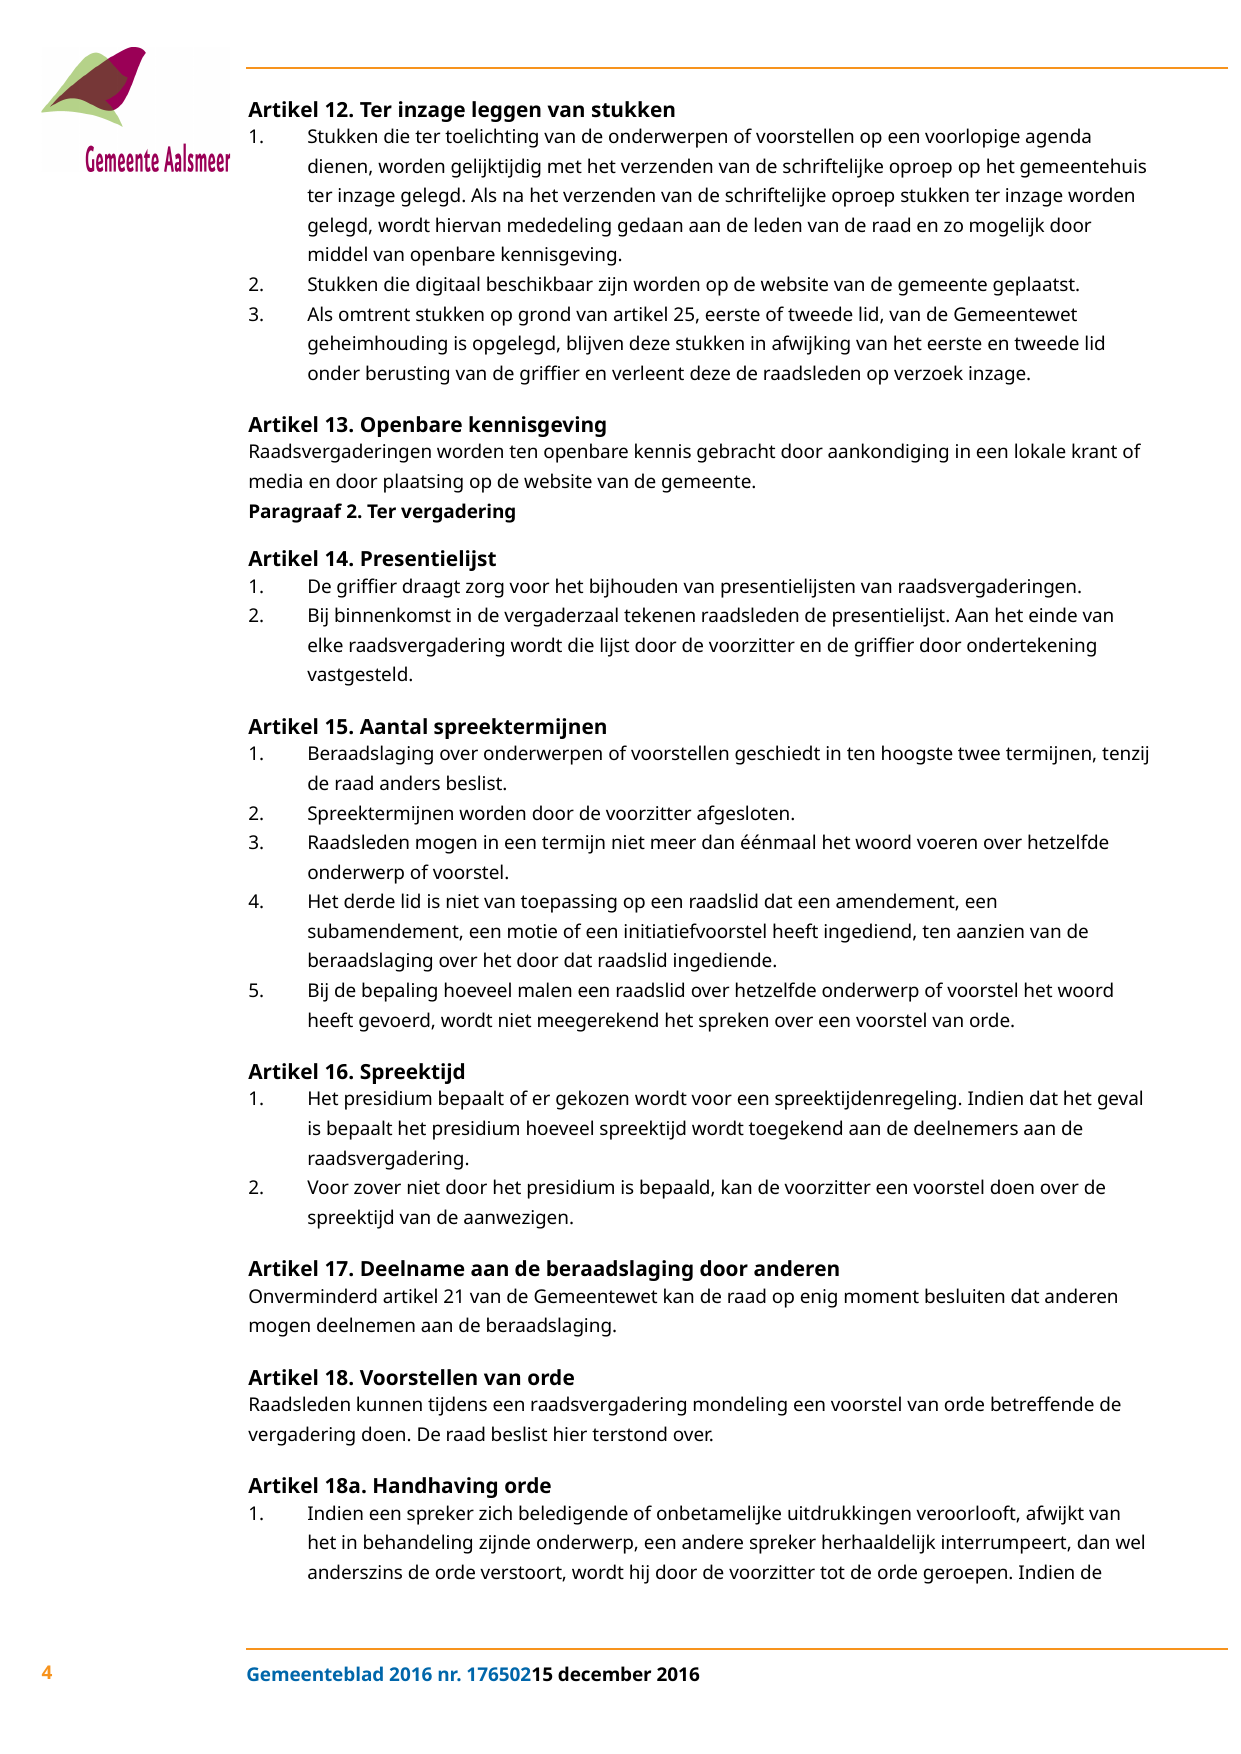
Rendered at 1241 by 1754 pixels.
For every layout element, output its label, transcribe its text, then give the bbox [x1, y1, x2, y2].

list Het presidium bepaalt of er gekozen wordt voor een spreektijdenregeling. Indien dat het geval is bepaalt het presidium hoeveel spreektijd wordt toegekend aan de deelnemers aan de raadsvergadering. [248, 1086, 1152, 1171]
list Beraadslaging over onderwerpen of voorstellen geschiedt in ten hoogste twee termijnen, tenzij de raad anders beslist. [248, 741, 1152, 796]
list Het derde lid is niet van toepassing op een raadslid dat een amendement, een subamendement, een motie of een initiatiefvoorstel heeft ingediend, ten aanzien van de beraadslaging over het door dat raadslid ingediende. [248, 888, 1152, 973]
list Bij de bepaling hoeveel malen een raadslid over hetzelfde onderwerp of voorstel het woord heeft gevoerd, wordt niet meegerekend het spreken over een voorstel van orde. [248, 977, 1152, 1032]
list Spreektermijnen worden door de voorzitter afgesloten. [248, 800, 1152, 825]
text Artikel 14. Presentielijst [248, 544, 1152, 573]
list Stukken die ter toelichting van de onderwerpen of voorstellen op een voorlopige agenda dienen, worden gelijktijdig met het verzenden van de schriftelijke oproep op het gemeentehuis ter inzage gelegd. Als na het verzenden van de schriftelijke oproep stukken ter inzage worden gelegd, wordt hiervan mededeling gedaan aan de leden van de raad en zo mogelijk door middel van openbare kennisgeving. [248, 123, 1152, 267]
text Raadsvergaderingen worden ten openbare kennis gebracht door aankondiging in een lokale krant of media en door plaatsing op de website van de gemeente. [248, 439, 1152, 494]
text Onverminderd artikel 21 van de Gemeentewet kan de raad op enig moment besluiten dat anderen mogen deelnemen aan de beraadslaging. [248, 1283, 1152, 1338]
list Raadsleden mogen in een termijn niet meer dan éénmaal het woord voeren over hetzelfde onderwerp of voorstel. [248, 829, 1152, 884]
picture [41, 47, 231, 172]
text Paragraaf 2. Ter vergadering [248, 498, 1152, 524]
text Artikel 15. Aantal spreektermijnen [248, 712, 1152, 741]
list Bij binnenkomst in de vergaderzaal tekenen raadsleden de presentielijst. Aan het einde van elke raadsvergadering wordt die lijst door de voorzitter en de griffier door ondertekening vastgesteld. [248, 602, 1152, 687]
text Artikel 18. Voorstellen van orde [248, 1363, 1152, 1391]
text Artikel 18a. Handhaving orde [248, 1471, 1152, 1500]
list Stukken die digitaal beschikbaar zijn worden op de website van de gemeente geplaatst. [248, 271, 1152, 297]
text Artikel 17. Deelname aan de beraadslaging door anderen [248, 1254, 1152, 1283]
text Artikel 12. Ter inzage leggen van stukken [248, 95, 1152, 123]
list Als omtrent stukken op grond van artikel 25, eerste of tweede lid, van de Gemeentewet geheimhouding is opgelegd, blijven deze stukken in afwijking van het eerste en tweede lid onder berusting van de griffier en verleent deze de raadsleden op verzoek inzage. [248, 301, 1152, 386]
text Raadsleden kunnen tijdens een raadsvergadering mondeling een voorstel van orde betreffende de vergadering doen. De raad beslist hier terstond over. [248, 1391, 1152, 1447]
list Indien een spreker zich beledigende of onbetamelijke uitdrukkingen veroorlooft, afwijkt van het in behandeling zijnde onderwerp, een andere spreker herhaaldelijk interrumpeert, dan wel anderszins de orde verstoort, wordt hij door de voorzitter tot de orde geroepen. Indien de [248, 1500, 1152, 1584]
list Voor zover niet door het presidium is bepaald, kan de voorzitter een voorstel doen over de spreektijd van de aanwezigen. [248, 1174, 1152, 1230]
text Artikel 13. Openbare kennisgeving [248, 410, 1152, 439]
text Artikel 16. Spreektijd [248, 1057, 1152, 1086]
list De griffier draagt zorg voor het bijhouden van presentielijsten van raadsvergaderingen. [248, 573, 1152, 599]
